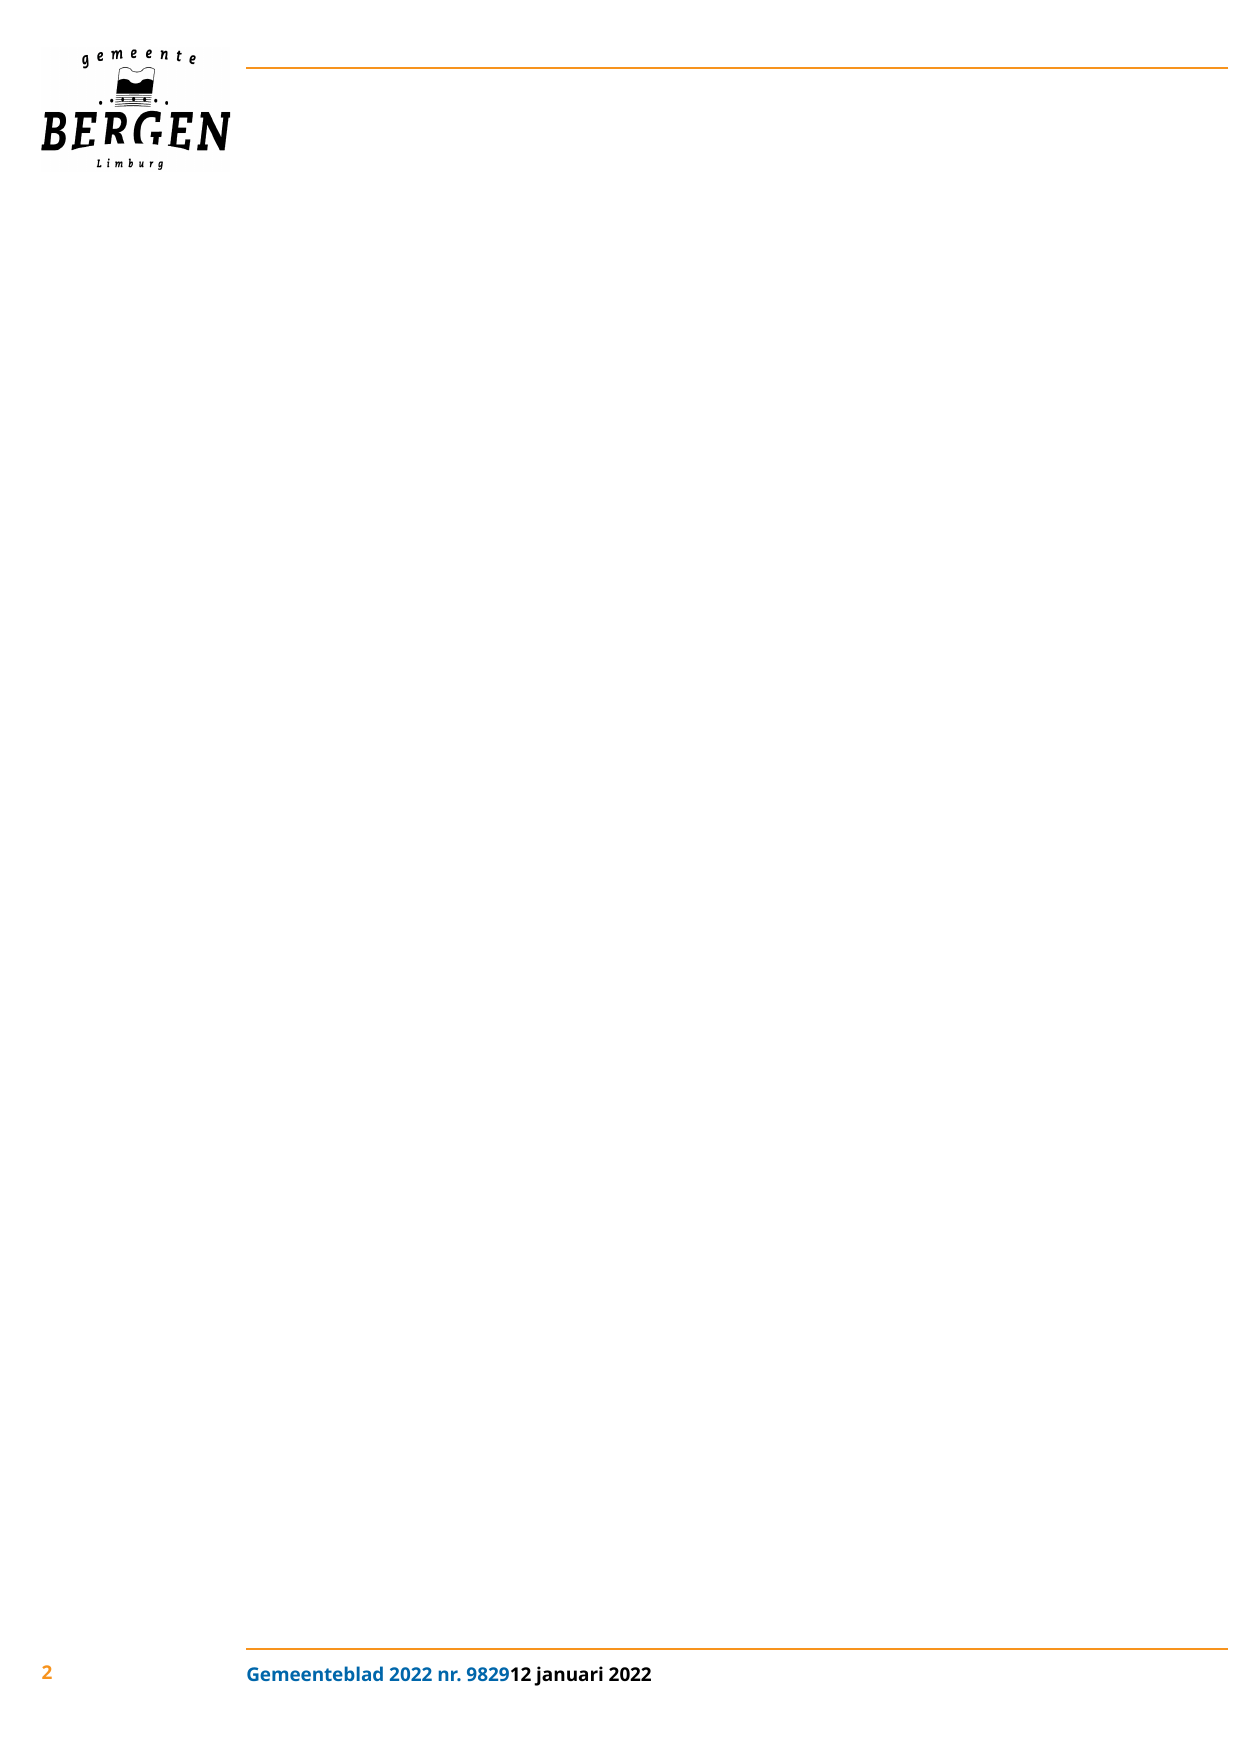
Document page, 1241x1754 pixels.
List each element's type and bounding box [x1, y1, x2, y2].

picture [41, 47, 231, 172]
